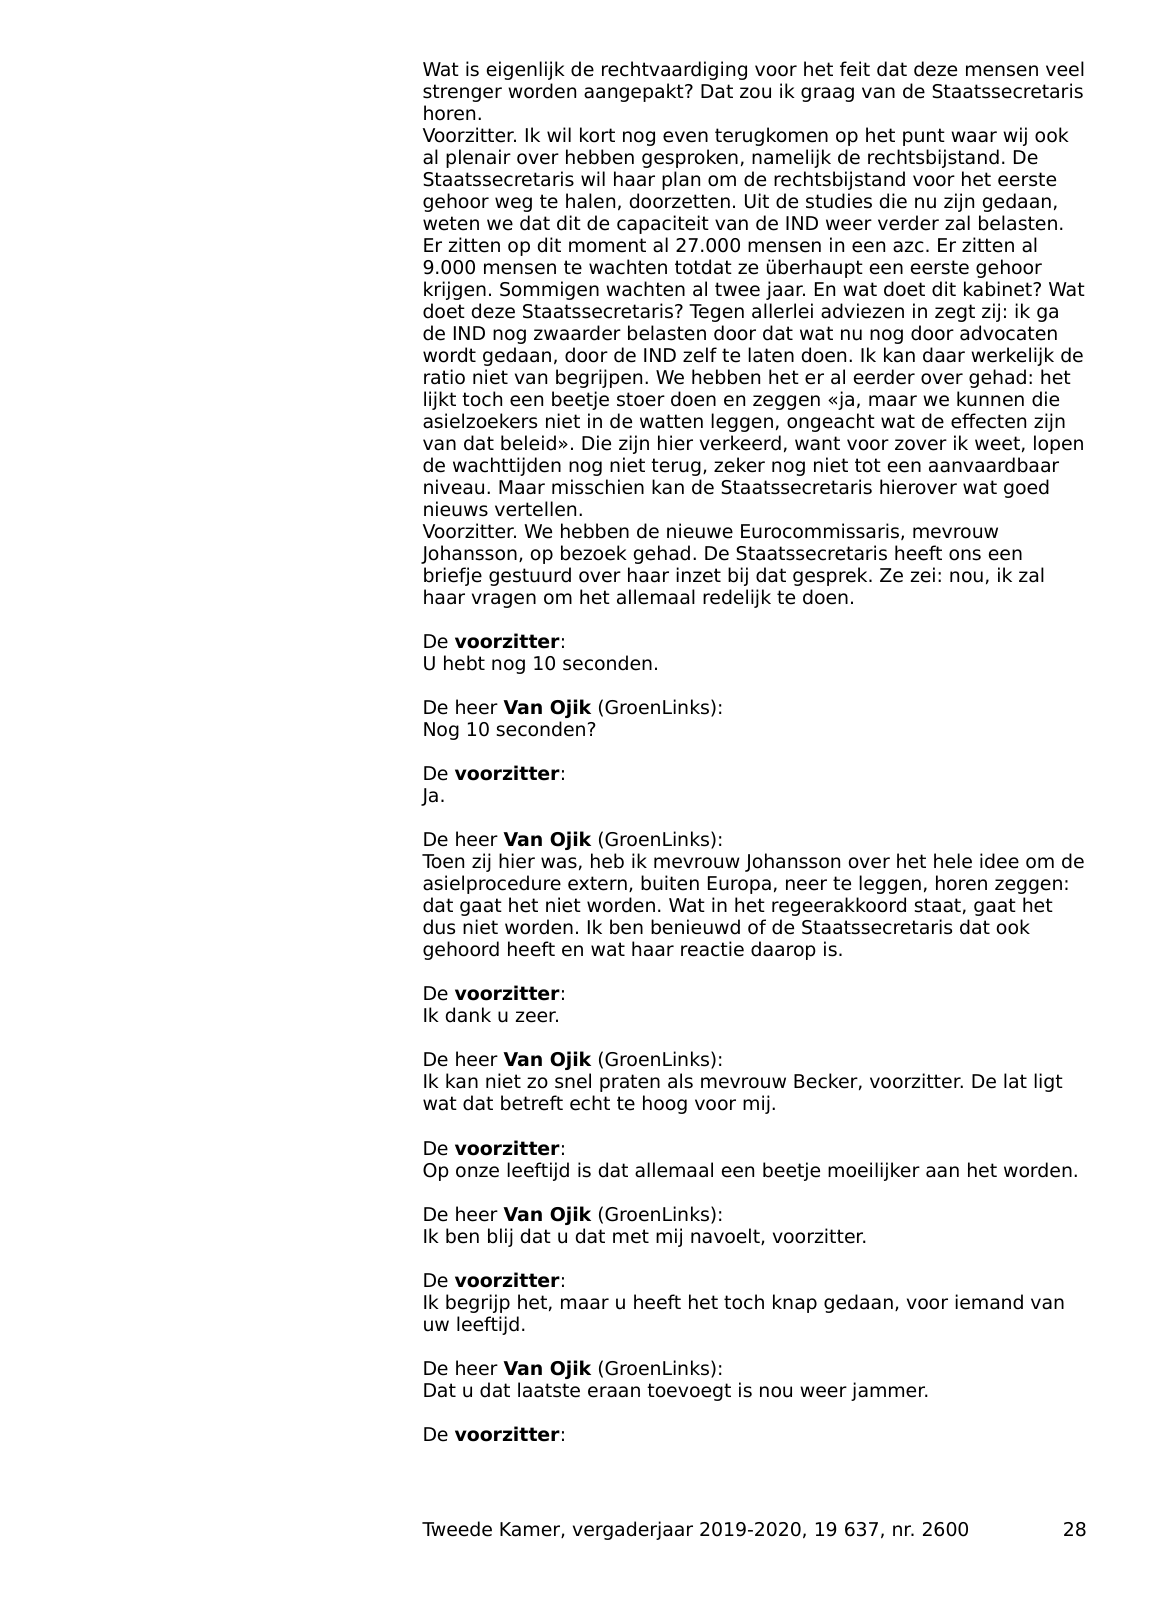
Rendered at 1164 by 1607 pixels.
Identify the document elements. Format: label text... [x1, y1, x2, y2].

text Wat is eigenlijk de rechtvaardiging voor het feit dat deze mensen veel strenger worden aangepakt? Dat zou ik graag van de Staatssecretaris horen. [422, 59, 1087, 125]
text Ik ben blij dat u dat met mij navoelt, voorzitter. [422, 1226, 1087, 1248]
text De voorzitter: [422, 1270, 1087, 1292]
text Dat u dat laatste eraan toevoegt is nou weer jammer. [422, 1380, 1087, 1402]
text De heer Van Ojik (GroenLinks): [422, 829, 1087, 851]
text De heer Van Ojik (GroenLinks): [422, 1204, 1087, 1226]
text U hebt nog 10 seconden. [422, 653, 1087, 675]
text Ja. [422, 785, 1087, 807]
text Ik begrijp het, maar u heeft het toch knap gedaan, voor iemand van uw leeftijd. [422, 1292, 1087, 1336]
text De voorzitter: [422, 1424, 1087, 1446]
text Ik kan niet zo snel praten als mevrouw Becker, voorzitter. De lat ligt wat dat betreft echt te hoog voor mij. [422, 1071, 1087, 1115]
text De voorzitter: [422, 631, 1087, 653]
text De voorzitter: [422, 983, 1087, 1005]
text Voorzitter. We hebben de nieuwe Eurocommissaris, mevrouw Johansson, op bezoek gehad. De Staatssecretaris heeft ons een briefje gestuurd over haar inzet bij dat gesprek. Ze zei: nou, ik zal haar vragen om het allemaal redelijk te doen. [422, 521, 1087, 608]
text De voorzitter: [422, 763, 1087, 785]
text Voorzitter. Ik wil kort nog even terugkomen op het punt waar wij ook al plenair over hebben gesproken, namelijk de rechtsbijstand. De Staatssecretaris wil haar plan om de rechtsbijstand voor het eerste gehoor weg te halen, doorzetten. Uit de studies die nu zijn gedaan, weten we dat dit de capaciteit van de IND weer verder zal belasten. Er zitten op dit moment al 27.000 mensen in een azc. Er zitten al 9.000 mensen te wachten totdat ze überhaupt een eerste gehoor krijgen. Sommigen wachten al twee jaar. En wat doet dit kabinet? Wat doet deze Staatssecretaris? Tegen allerlei adviezen in zegt zij: ik ga de IND nog zwaarder belasten door dat wat nu nog door advocaten wordt gedaan, door de IND zelf te laten doen. Ik kan daar werkelijk de ratio niet van begrijpen. We hebben het er al eerder over gehad: het lijkt toch een beetje stoer doen en zeggen «ja, maar we kunnen die asielzoekers niet in de watten leggen, ongeacht wat de effecten zijn van dat beleid». Die zijn hier verkeerd, want voor zover ik weet, lopen de wachttijden nog niet terug, zeker nog niet tot een aanvaardbaar niveau. Maar misschien kan de Staatssecretaris hierover wat goed nieuws vertellen. [422, 125, 1087, 521]
text De heer Van Ojik (GroenLinks): [422, 697, 1087, 719]
text De heer Van Ojik (GroenLinks): [422, 1049, 1087, 1071]
text Op onze leeftijd is dat allemaal een beetje moeilijker aan het worden. [422, 1159, 1087, 1181]
text Nog 10 seconden? [422, 719, 1087, 741]
text Toen zij hier was, heb ik mevrouw Johansson over het hele idee om de asielprocedure extern, buiten Europa, neer te leggen, horen zeggen: dat gaat het niet worden. Wat in het regeerakkoord staat, gaat het dus niet worden. Ik ben benieuwd of de Staatssecretaris dat ook gehoord heeft en wat haar reactie daarop is. [422, 851, 1087, 961]
text De voorzitter: [422, 1137, 1087, 1159]
text Ik dank u zeer. [422, 1005, 1087, 1027]
text De heer Van Ojik (GroenLinks): [422, 1358, 1087, 1380]
